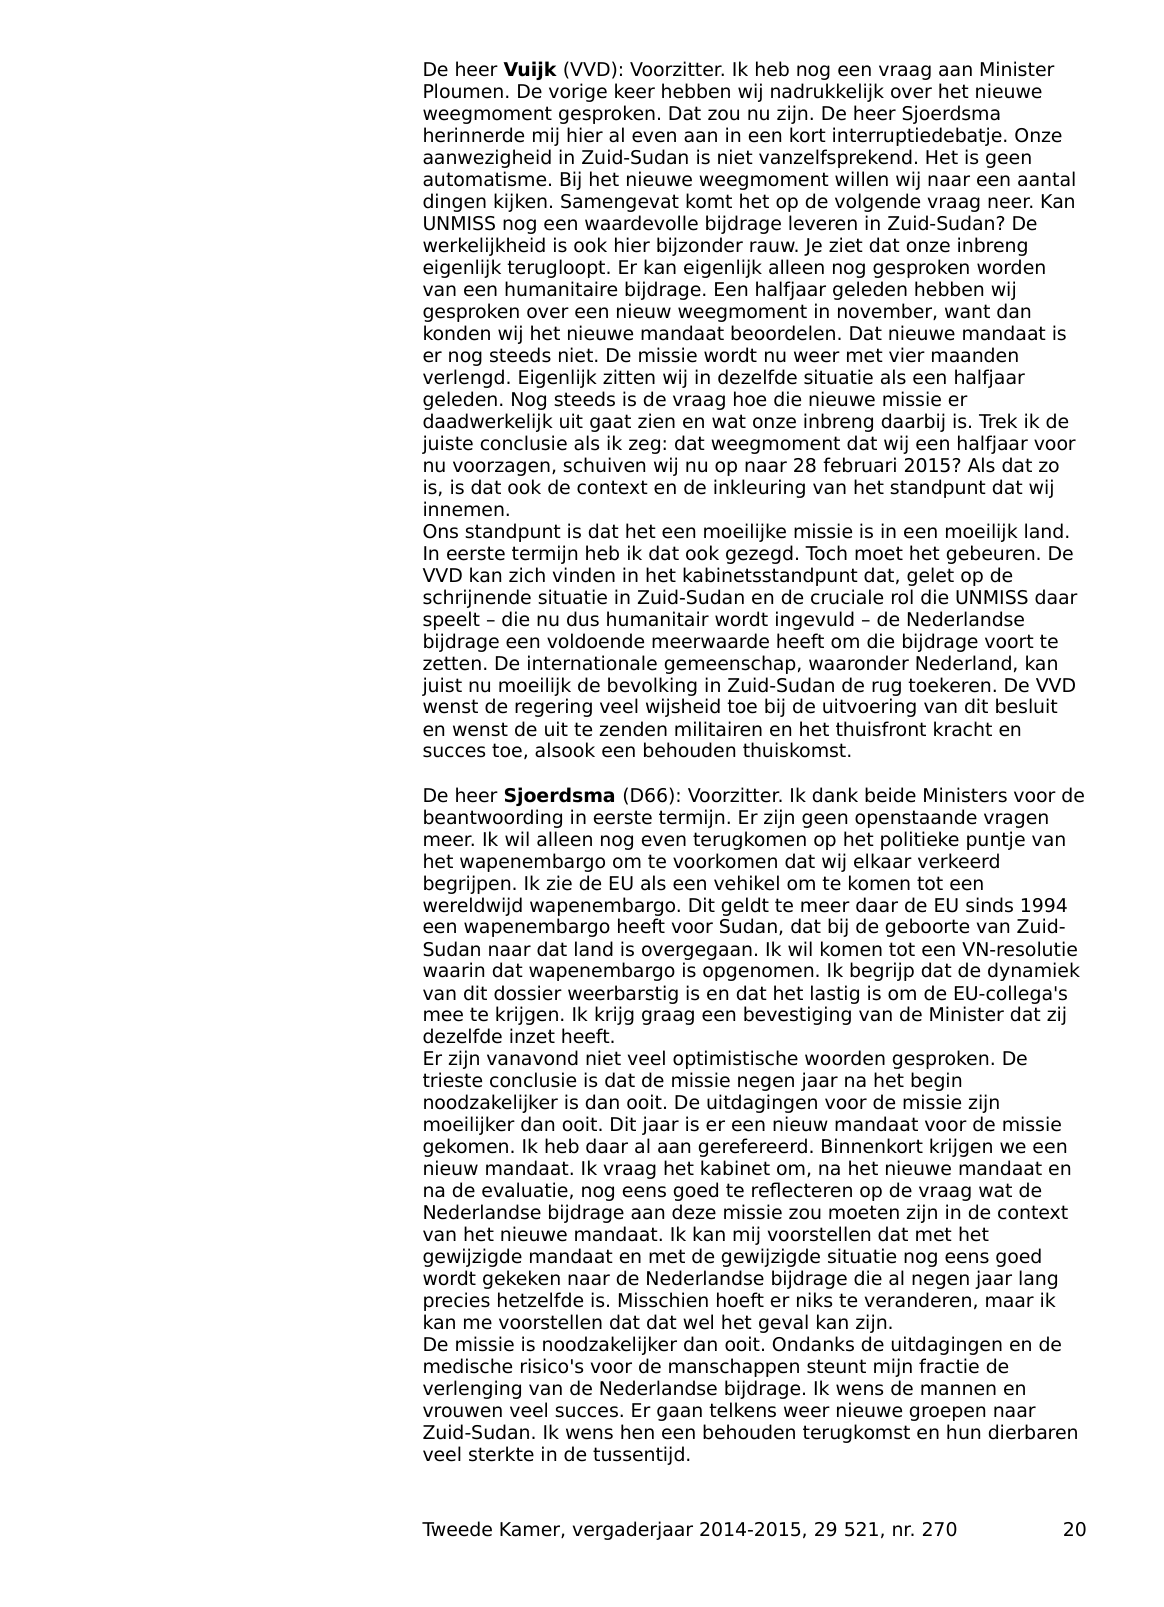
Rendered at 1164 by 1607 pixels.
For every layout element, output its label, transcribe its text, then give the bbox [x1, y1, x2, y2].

text De missie is noodzakelijker dan ooit. Ondanks de uitdagingen en de medische risico's voor de manschappen steunt mijn fractie de verlenging van de Nederlandse bijdrage. Ik wens de mannen en vrouwen veel succes. Er gaan telkens weer nieuwe groepen naar Zuid-Sudan. Ik wens hen een behouden terugkomst en hun dierbaren veel sterkte in de tussentijd. [422, 1334, 1087, 1466]
text Ons standpunt is dat het een moeilijke missie is in een moeilijk land. In eerste termijn heb ik dat ook gezegd. Toch moet het gebeuren. De VVD kan zich vinden in het kabinetsstandpunt dat, gelet op de schrijnende situatie in Zuid-Sudan en de cruciale rol die UNMISS daar speelt – die nu dus humanitair wordt ingevuld – de Nederlandse bijdrage een voldoende meerwaarde heeft om die bijdrage voort te zetten. De internationale gemeenschap, waaronder Nederland, kan juist nu moeilijk de bevolking in Zuid-Sudan de rug toekeren. De VVD wenst de regering veel wijsheid toe bij de uitvoering van dit besluit en wenst de uit te zenden militairen en het thuisfront kracht en succes toe, alsook een behouden thuiskomst. [422, 521, 1087, 762]
text De heer Vuijk (VVD): Voorzitter. Ik heb nog een vraag aan Minister Ploumen. De vorige keer hebben wij nadrukkelijk over het nieuwe weegmoment gesproken. Dat zou nu zijn. De heer Sjoerdsma herinnerde mij hier al even aan in een kort interruptiedebatje. Onze aanwezigheid in Zuid-Sudan is niet vanzelfsprekend. Het is geen automatisme. Bij het nieuwe weegmoment willen wij naar een aantal dingen kijken. Samengevat komt het op de volgende vraag neer. Kan UNMISS nog een waardevolle bijdrage leveren in Zuid-Sudan? De werkelijkheid is ook hier bijzonder rauw. Je ziet dat onze inbreng eigenlijk terugloopt. Er kan eigenlijk alleen nog gesproken worden van een humanitaire bijdrage. Een halfjaar geleden hebben wij gesproken over een nieuw weegmoment in november, want dan konden wij het nieuwe mandaat beoordelen. Dat nieuwe mandaat is er nog steeds niet. De missie wordt nu weer met vier maanden verlengd. Eigenlijk zitten wij in dezelfde situatie als een halfjaar geleden. Nog steeds is de vraag hoe die nieuwe missie er daadwerkelijk uit gaat zien en wat onze inbreng daarbij is. Trek ik de juiste conclusie als ik zeg: dat weegmoment dat wij een halfjaar voor nu voorzagen, schuiven wij nu op naar 28 februari 2015? Als dat zo is, is dat ook de context en de inkleuring van het standpunt dat wij innemen. [422, 59, 1087, 521]
text Er zijn vanavond niet veel optimistische woorden gesproken. De trieste conclusie is dat de missie negen jaar na het begin noodzakelijker is dan ooit. De uitdagingen voor de missie zijn moeilijker dan ooit. Dit jaar is er een nieuw mandaat voor de missie gekomen. Ik heb daar al aan gerefereerd. Binnenkort krijgen we een nieuw mandaat. Ik vraag het kabinet om, na het nieuwe mandaat en na de evaluatie, nog eens goed te reflecteren op de vraag wat de Nederlandse bijdrage aan deze missie zou moeten zijn in de context van het nieuwe mandaat. Ik kan mij voorstellen dat met het gewijzigde mandaat en met de gewijzigde situatie nog eens goed wordt gekeken naar de Nederlandse bijdrage die al negen jaar lang precies hetzelfde is. Misschien hoeft er niks te veranderen, maar ik kan me voorstellen dat dat wel het geval kan zijn. [422, 1048, 1087, 1334]
text De heer Sjoerdsma (D66): Voorzitter. Ik dank beide Ministers voor de beantwoording in eerste termijn. Er zijn geen openstaande vragen meer. Ik wil alleen nog even terugkomen op het politieke puntje van het wapenembargo om te voorkomen dat wij elkaar verkeerd begrijpen. Ik zie de EU als een vehikel om te komen tot een wereldwijd wapenembargo. Dit geldt te meer daar de EU sinds 1994 een wapenembargo heeft voor Sudan, dat bij de geboorte van Zuid-Sudan naar dat land is overgegaan. Ik wil komen tot een VN-resolutie waarin dat wapenembargo is opgenomen. Ik begrijp dat de dynamiek van dit dossier weerbarstig is en dat het lastig is om de EU-collega's mee te krijgen. Ik krijg graag een bevestiging van de Minister dat zij dezelfde inzet heeft. [422, 784, 1087, 1048]
